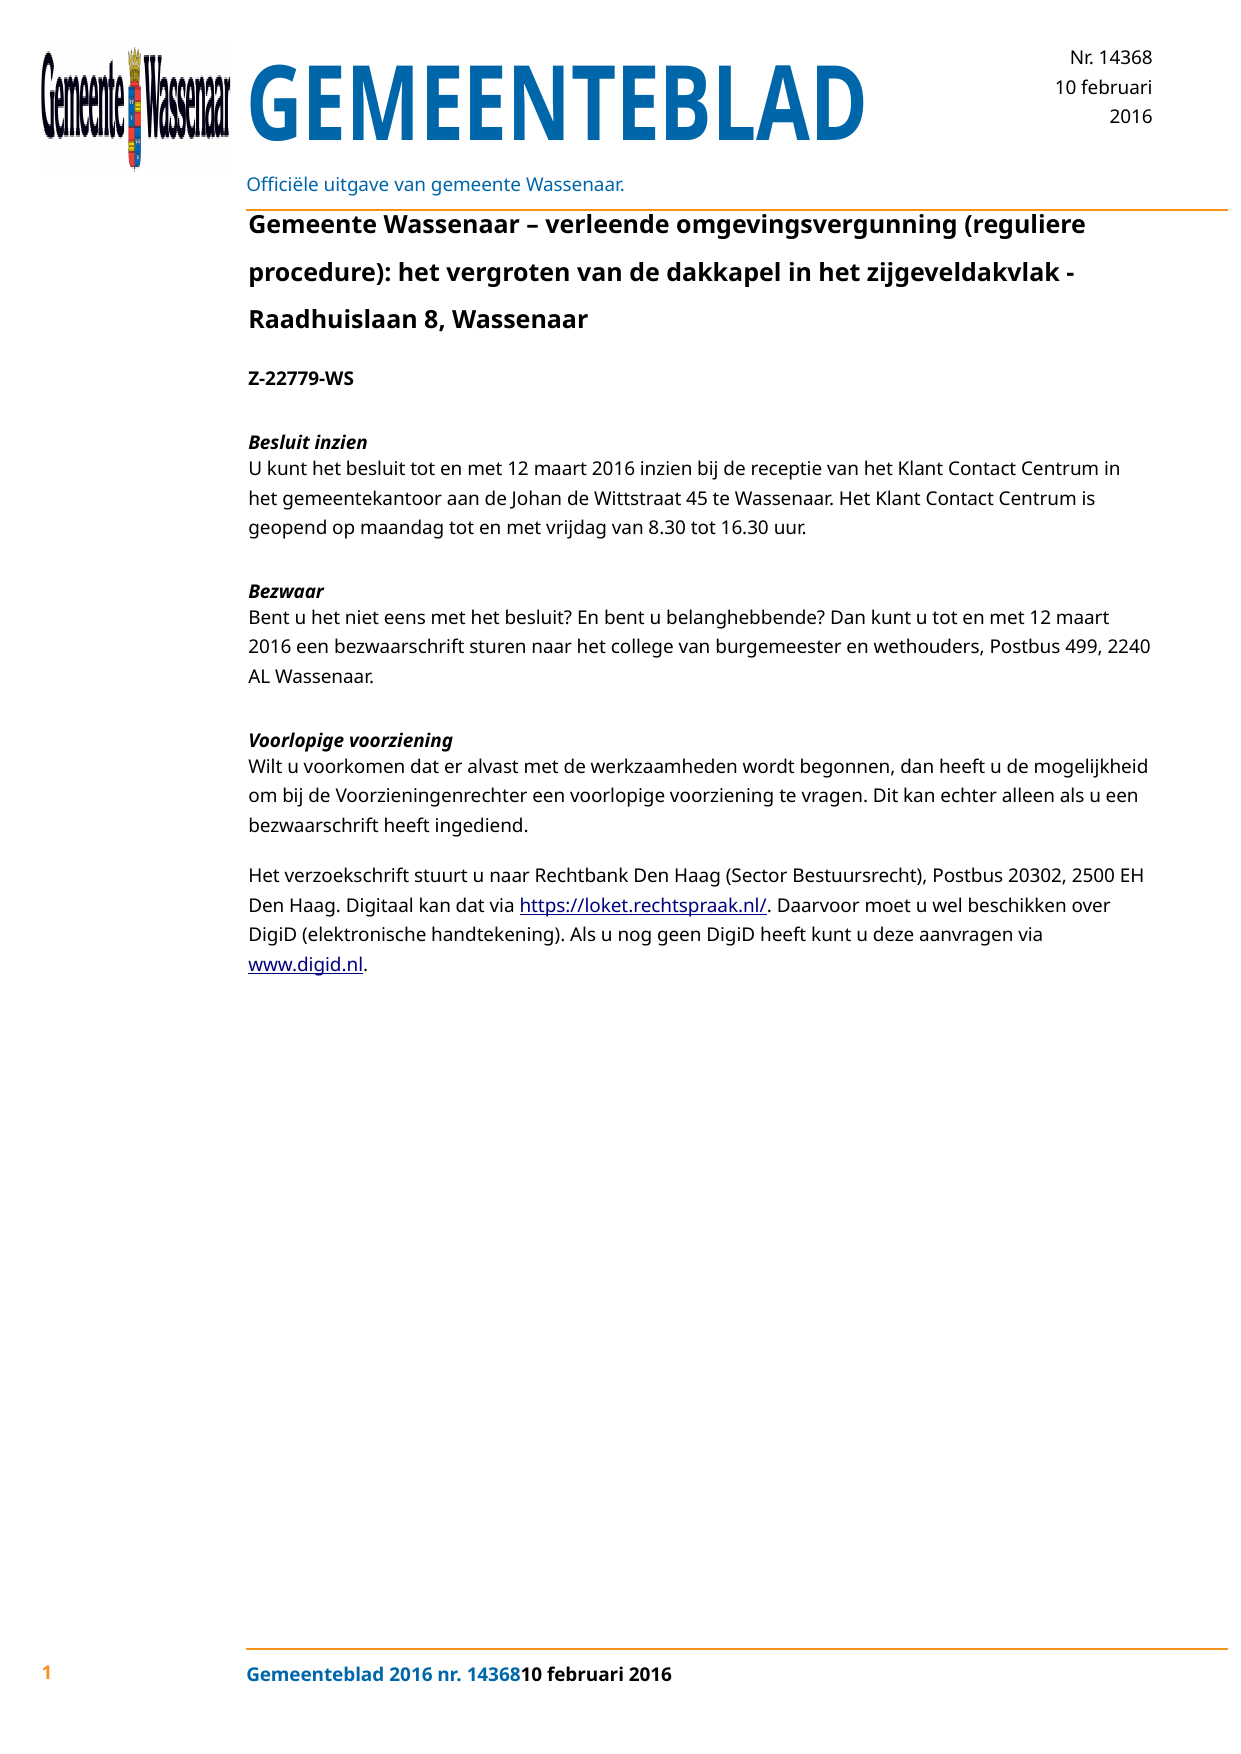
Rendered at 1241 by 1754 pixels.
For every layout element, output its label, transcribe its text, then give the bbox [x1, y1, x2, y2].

text Bent u het niet eens met het besluit? En bent u belanghebbende? Dan kunt u tot en met 12 maart 2016 een bezwaarschrift sturen naar het college van burgemeester en wethouders, Postbus 499, 2240 AL Wassenaar. [248, 604, 1152, 689]
text Z-22779-WS [248, 366, 1152, 391]
text Gemeente Wassenaar – verleende omgevingsvergunning (reguliere procedure): het vergroten van de dakkapel in het zijgeveldakvlak - Raadhuislaan 8, Wassenaar [248, 211, 1152, 336]
text Het verzoekschrift stuurt u naar Rechtbank Den Haag (Sector Bestuursrecht), Postbus 20302, 2500 EH Den Haag. Digitaal kan dat via https://loket.rechtspraak.nl/. Daarvoor moet u wel beschikken over DigiD (elektronische handtekening). Als u nog geen DigiD heeft kunt u deze aanvragen via www.digid.nl. [248, 862, 1152, 977]
text Wilt u voorkomen dat er alvast met de werkzaamheden wordt begonnen, dan heeft u de mogelijkheid om bij de Voorzieningenrechter een voorlopige voorziening te vragen. Dit kan echter alleen als u een bezwaarschrift heeft ingediend. [248, 753, 1152, 838]
text Besluit inzien [248, 429, 1152, 455]
text U kunt het besluit tot en met 12 maart 2016 inzien bij de receptie van het Klant Contact Centrum in het gemeentekantoor aan de Johan de Wittstraat 45 te Wassenaar. Het Klant Contact Centrum is geopend op maandag tot en met vrijdag van 8.30 tot 16.30 uur. [248, 455, 1152, 540]
picture [41, 47, 231, 172]
text Voorlopige voorziening [248, 727, 1152, 753]
text Bezwaar [248, 578, 1152, 604]
